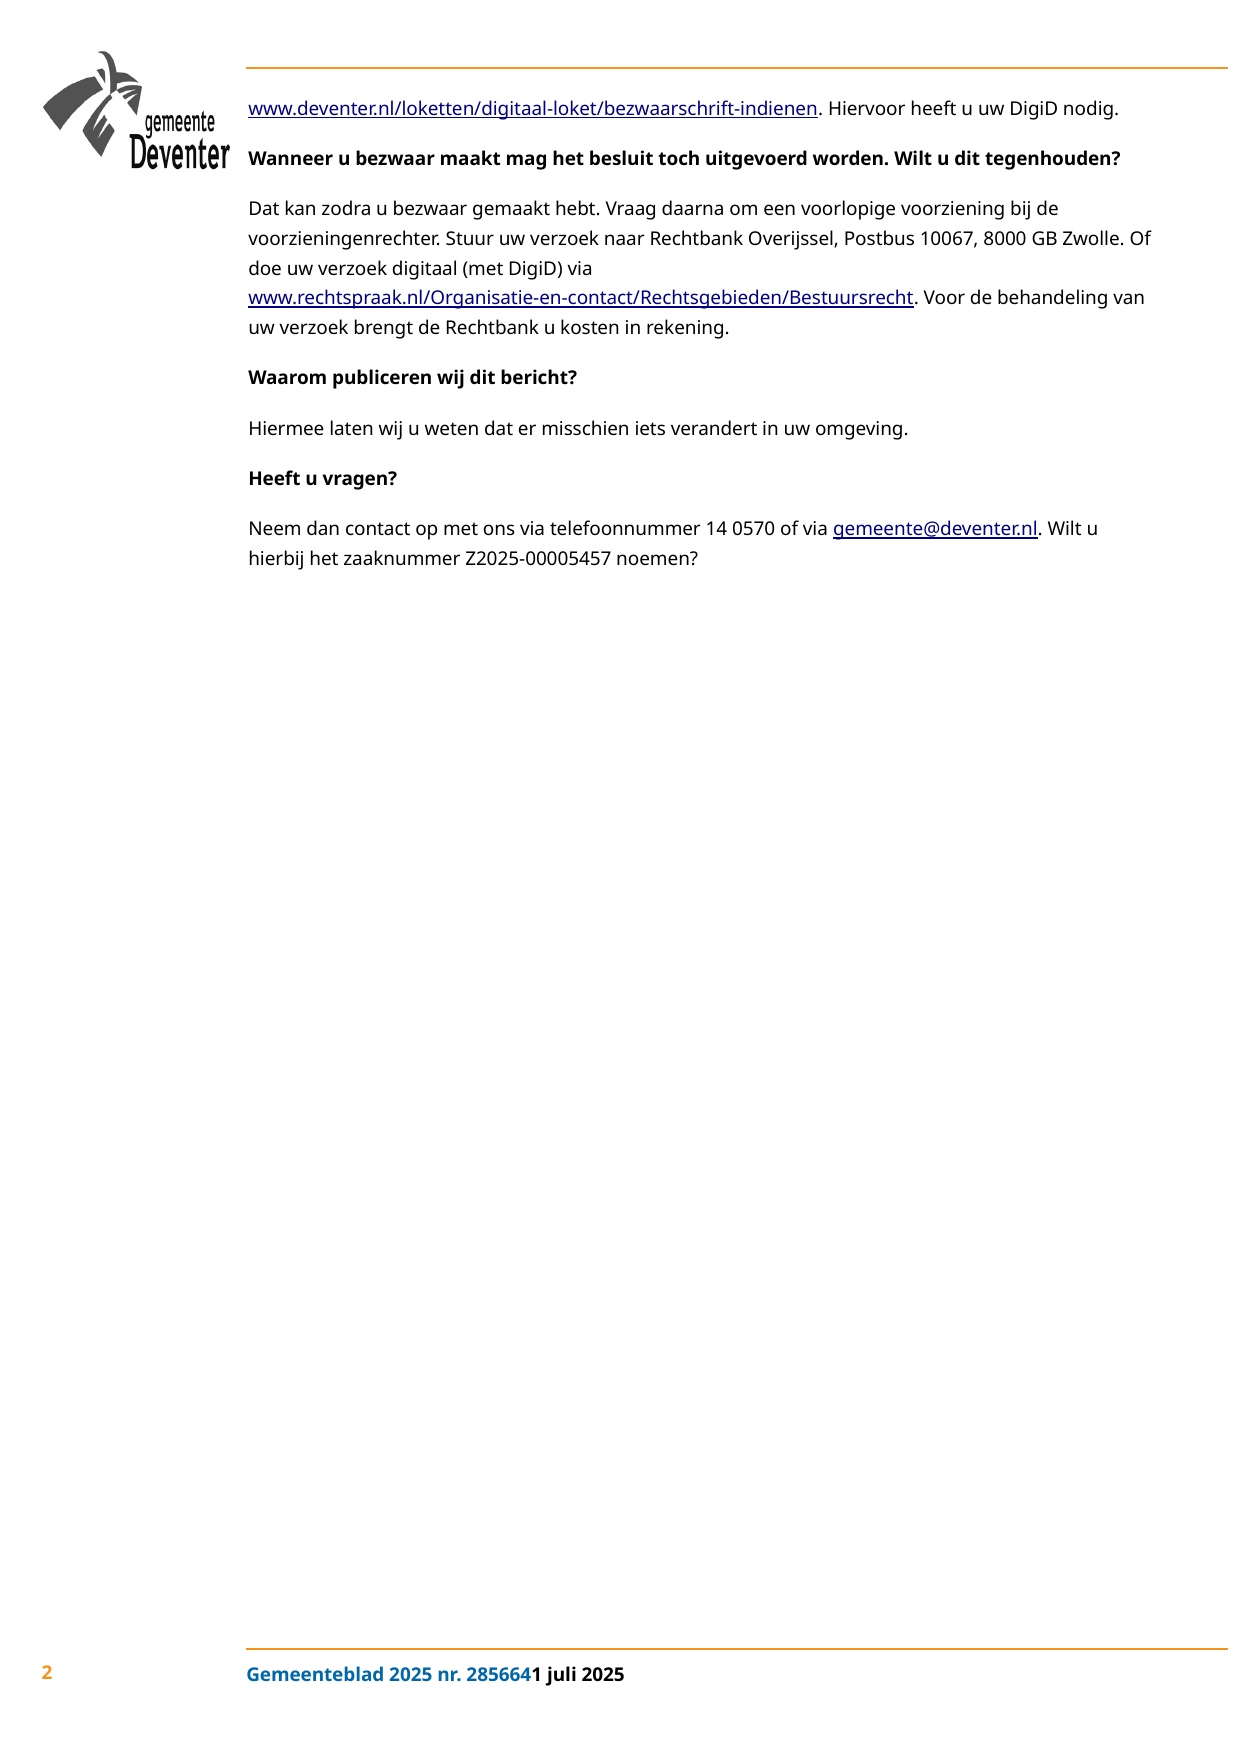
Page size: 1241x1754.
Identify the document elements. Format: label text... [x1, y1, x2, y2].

text Wanneer u bezwaar maakt mag het besluit toch uitgevoerd worden. Wilt u dit tegenhouden? [248, 145, 1152, 171]
text Waarom publiceren wij dit bericht? [248, 364, 1152, 390]
text Dat kan zodra u bezwaar gemaakt hebt. Vraag daarna om een voorlopige voorziening bij de voorzieningenrechter. Stuur uw verzoek naar Rechtbank Overijssel, Postbus 10067, 8000 GB Zwolle. Of doe uw verzoek digitaal (met DigiD) via www.rechtspraak.nl/Organisatie-en-contact/Rechtsgebieden/Bestuursrecht. Voor de behandeling van uw verzoek brengt de Rechtbank u kosten in rekening. [248, 196, 1152, 340]
picture [41, 47, 231, 172]
text Heeft u vragen? [248, 465, 1152, 491]
text www.deventer.nl/loketten/digitaal-loket/bezwaarschrift-indienen. Hiervoor heeft u uw DigiD nodig. [248, 95, 1152, 121]
text Hiermee laten wij u weten dat er misschien iets verandert in uw omgeving. [248, 415, 1152, 441]
text Neem dan contact op met ons via telefoonnummer 14 0570 of via gemeente@deventer.nl. Wilt u hierbij het zaaknummer Z2025-00005457 noemen? [248, 516, 1152, 571]
